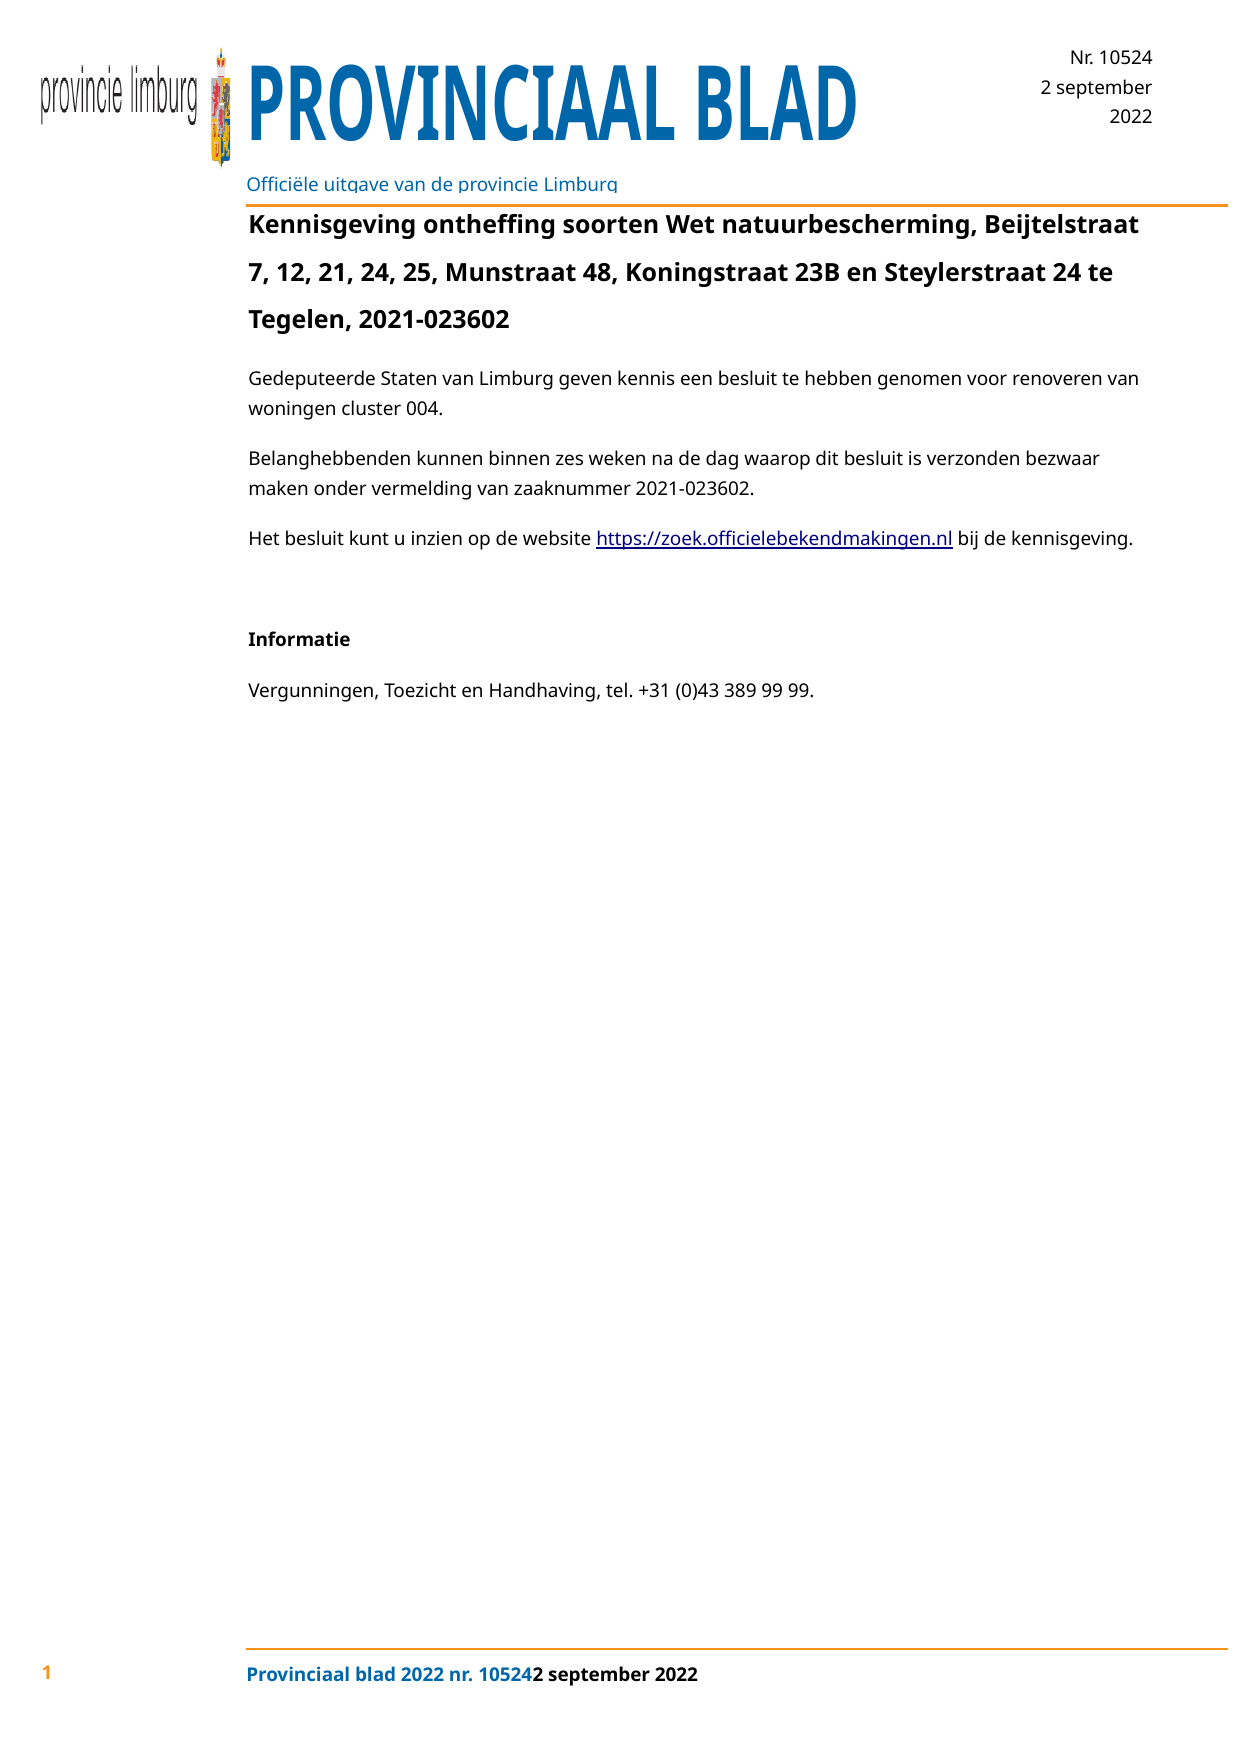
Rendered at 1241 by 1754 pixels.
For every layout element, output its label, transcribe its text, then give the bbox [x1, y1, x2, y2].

text Gedeputeerde Staten van Limburg geven kennis een besluit te hebben genomen voor renoveren van woningen cluster 004. [248, 366, 1152, 421]
text Informatie [248, 626, 1152, 652]
text Vergunningen, Toezicht en Handhaving, tel. +31 (0)43 389 99 99. [248, 677, 1152, 702]
text Kennisgeving ontheffing soorten Wet natuurbescherming, Beijtelstraat 7, 12, 21, 24, 25, Munstraat 48, Koningstraat 23B en Steylerstraat 24 te Tegelen, 2021-023602 [248, 207, 1152, 336]
text Het besluit kunt u inzien op de website https://zoek.officielebekendmakingen.nl bij de kennisgeving. [248, 526, 1152, 551]
picture [41, 47, 231, 172]
text Belanghebbenden kunnen binnen zes weken na de dag waarop dit besluit is verzonden bezwaar maken onder vermelding van zaaknummer 2021-023602. [248, 446, 1152, 501]
